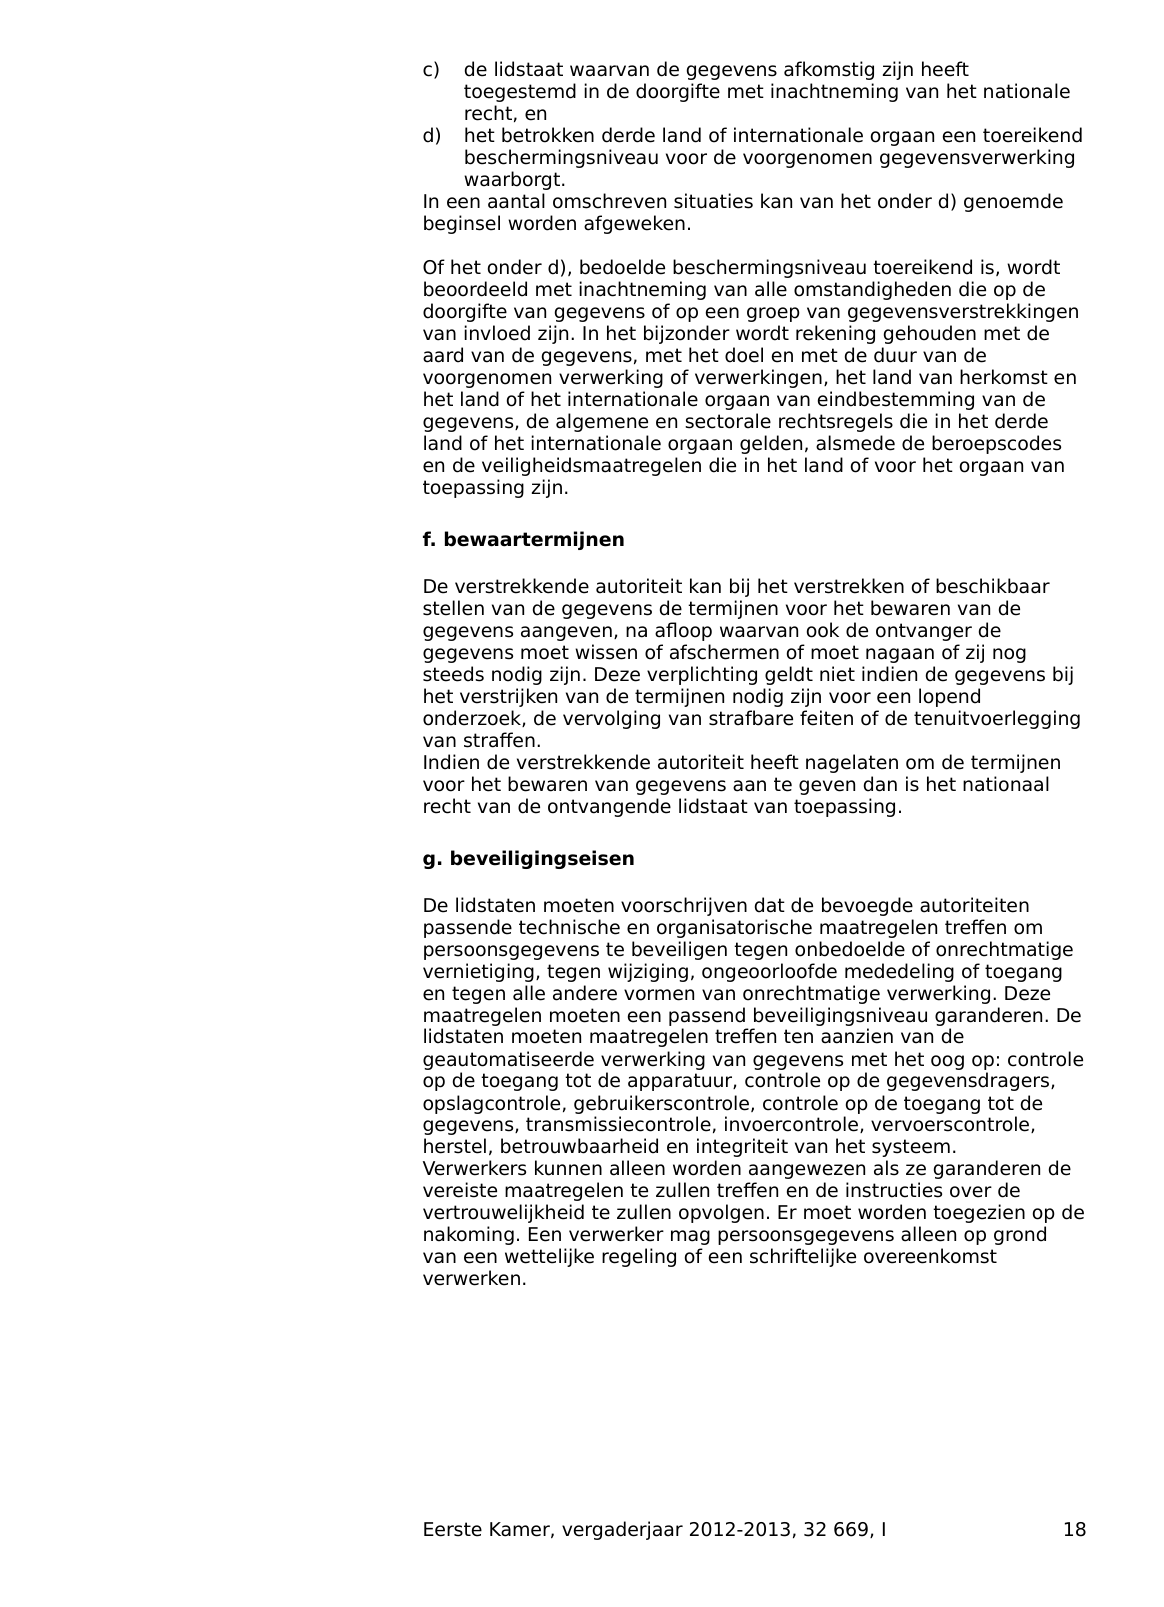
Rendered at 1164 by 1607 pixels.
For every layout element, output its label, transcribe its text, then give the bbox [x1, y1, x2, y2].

text Of het onder d), bedoelde beschermingsniveau toereikend is, wordt beoordeeld met inachtneming van alle omstandigheden die op de doorgifte van gegevens of op een groep van gegevensverstrekkingen van invloed zijn. In het bijzonder wordt rekening gehouden met de aard van de gegevens, met het doel en met de duur van de voorgenomen verwerking of verwerkingen, het land van herkomst en het land of het internationale orgaan van eindbestemming van de gegevens, de algemene en sectorale rechtsregels die in het derde land of het internationale orgaan gelden, alsmede de beroepscodes en de veiligheidsmaatregelen die in het land of voor het orgaan van toepassing zijn. [422, 257, 1087, 499]
text De verstrekkende autoriteit kan bij het verstrekken of beschikbaar stellen van de gegevens de termijnen voor het bewaren van de gegevens aangeven, na afloop waarvan ook de ontvanger de gegevens moet wissen of afschermen of moet nagaan of zij nog steeds nodig zijn. Deze verplichting geldt niet indien de gegevens bij het verstrijken van de termijnen nodig zijn voor een lopend onderzoek, de vervolging van strafbare feiten of de tenuitvoerlegging van straffen. [422, 576, 1087, 752]
text d) het betrokken derde land of internationale orgaan een toereikend beschermingsniveau voor de voorgenomen gegevensverwerking waarborgt. [422, 125, 1087, 191]
text Indien de verstrekkende autoriteit heeft nagelaten om de termijnen voor het bewaren van gegevens aan te geven dan is het nationaal recht van de ontvangende lidstaat van toepassing. [422, 752, 1087, 818]
subtitle g. beveiligingseisen [422, 848, 1087, 869]
text De lidstaten moeten voorschrijven dat de bevoegde autoriteiten passende technische en organisatorische maatregelen treffen om persoonsgegevens te beveiligen tegen onbedoelde of onrechtmatige vernietiging, tegen wijziging, ongeoorloofde mededeling of toegang en tegen alle andere vormen van onrechtmatige verwerking. Deze maatregelen moeten een passend beveiligingsniveau garanderen. De lidstaten moeten maatregelen treffen ten aanzien van de geautomatiseerde verwerking van gegevens met het oog op: controle op de toegang tot de apparatuur, controle op de gegevensdragers, opslagcontrole, gebruikerscontrole, controle op de toegang tot de gegevens, transmissiecontrole, invoercontrole, vervoerscontrole, herstel, betrouwbaarheid en integriteit van het systeem. [422, 894, 1087, 1158]
text In een aantal omschreven situaties kan van het onder d) genoemde beginsel worden afgeweken. [422, 191, 1087, 235]
text Verwerkers kunnen alleen worden aangewezen als ze garanderen de vereiste maatregelen te zullen treffen en de instructies over de vertrouwelijkheid te zullen opvolgen. Er moet worden toegezien op de nakoming. Een verwerker mag persoonsgegevens alleen op grond van een wettelijke regeling of een schriftelijke overeenkomst verwerken. [422, 1158, 1087, 1290]
text c) de lidstaat waarvan de gegevens afkomstig zijn heeft toegestemd in de doorgifte met inachtneming van het nationale recht, en [422, 59, 1087, 125]
subtitle f. bewaartermijnen [422, 529, 1087, 551]
